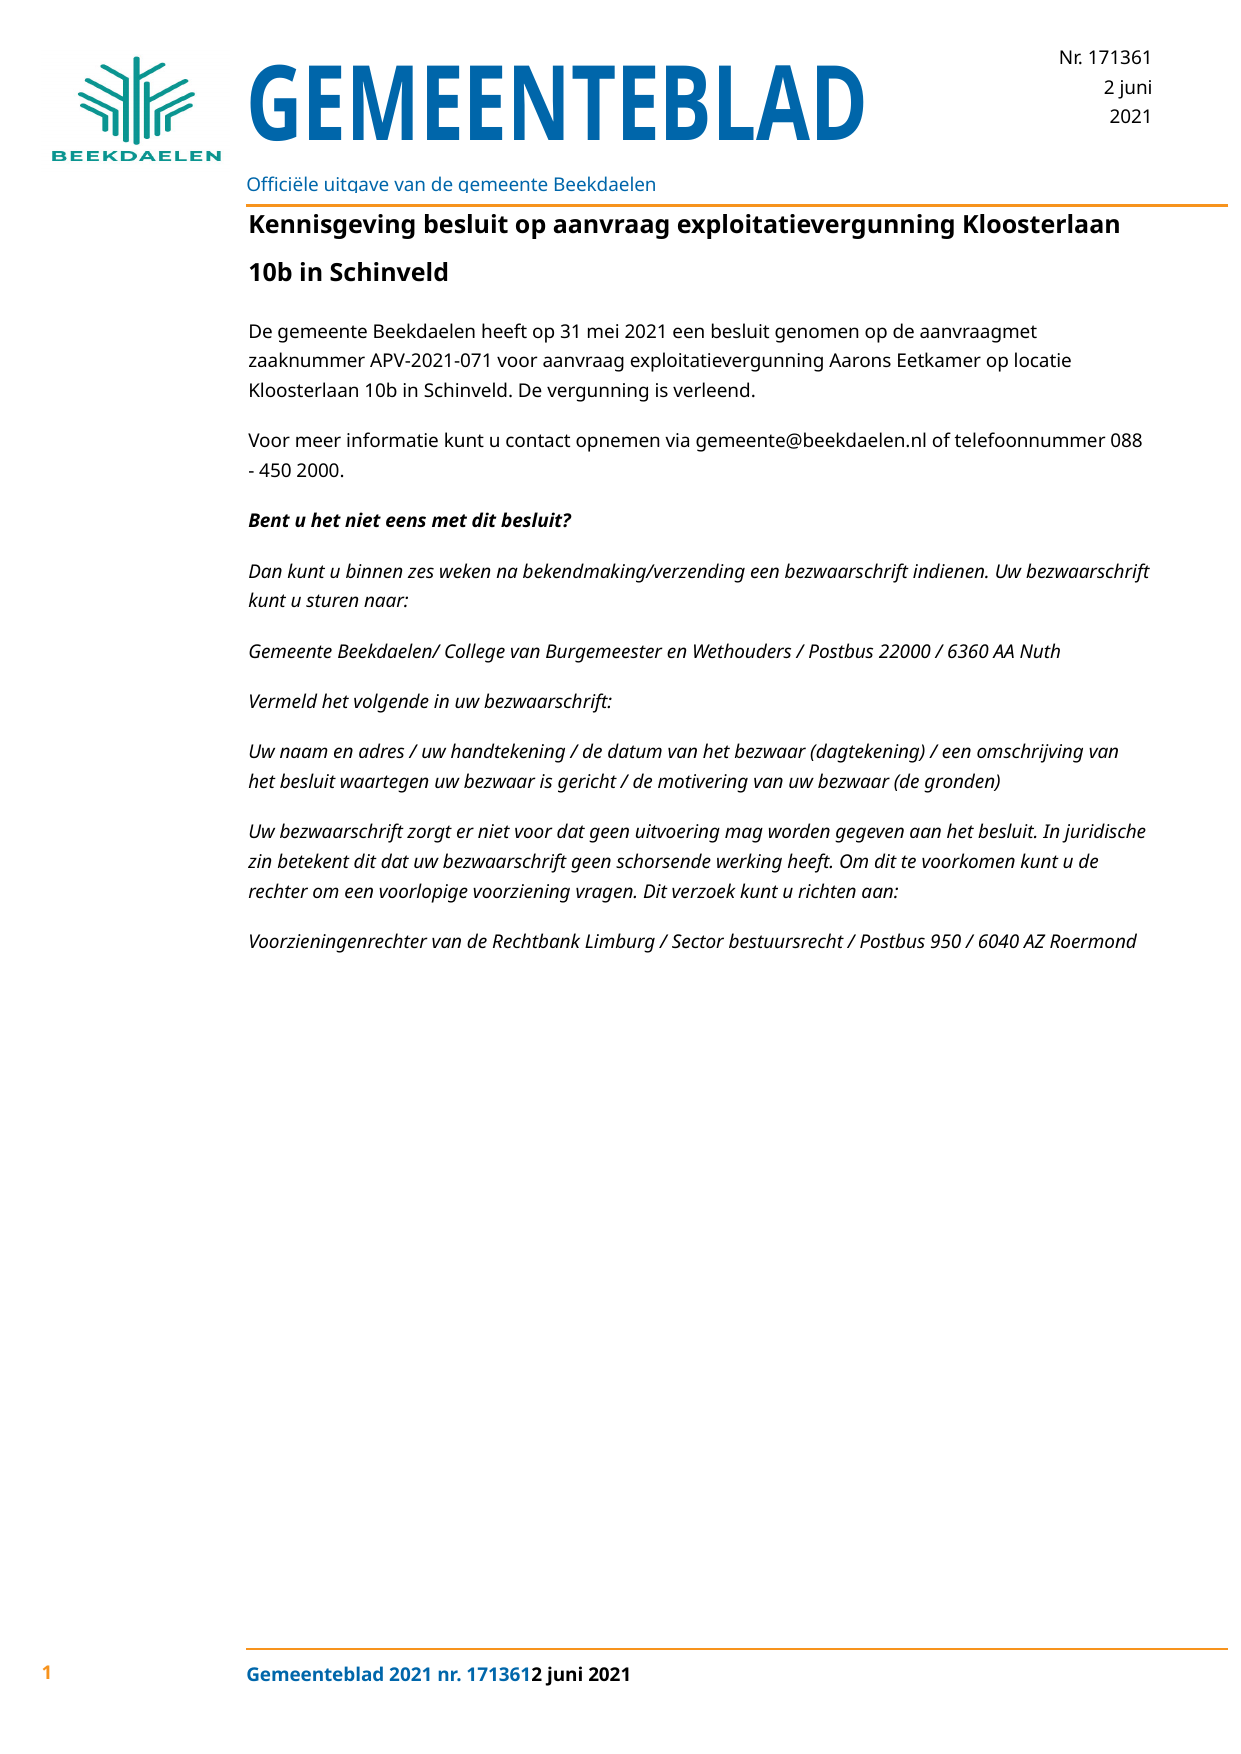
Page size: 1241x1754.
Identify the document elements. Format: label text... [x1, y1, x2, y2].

text Uw bezwaarschrift zorgt er niet voor dat geen uitvoering mag worden gegeven aan het besluit. In juridische zin betekent dit dat uw bezwaarschrift geen schorsende werking heeft. Om dit te voorkomen kunt u de rechter om een voorlopige voorziening vragen. Dit verzoek kunt u richten aan: [248, 819, 1152, 904]
text Dan kunt u binnen zes weken na bekendmaking/verzending een bezwaarschrift indienen. Uw bezwaarschrift kunt u sturen naar: [248, 558, 1152, 613]
text Gemeente Beekdaelen/ College van Burgemeester en Wethouders / Postbus 22000 / 6360 AA Nuth [248, 638, 1152, 664]
text Uw naam en adres / uw handtekening / de datum van het bezwaar (dagtekening) / een omschrijving van het besluit waartegen uw bezwaar is gericht / de motivering van uw bezwaar (de gronden) [248, 739, 1152, 794]
text Vermeld het volgende in uw bezwaarschrift: [248, 688, 1152, 714]
text Voorzieningenrechter van de Rechtbank Limburg / Sector bestuursrecht / Postbus 950 / 6040 AZ Roermond [248, 928, 1152, 954]
text Voor meer informatie kunt u contact opnemen via gemeente@beekdaelen.nl of telefoonnummer 088 - 450 2000. [248, 427, 1152, 483]
text Bent u het niet eens met dit besluit? [248, 507, 1152, 533]
picture [41, 47, 231, 172]
text De gemeente Beekdaelen heeft op 31 mei 2021 een besluit genomen op de aanvraagmet zaaknummer APV-2021-071 voor aanvraag exploitatievergunning Aarons Eetkamer op locatie Kloosterlaan 10b in Schinveld. De vergunning is verleend. [248, 318, 1152, 403]
text Kennisgeving besluit op aanvraag exploitatievergunning Kloosterlaan 10b in Schinveld [248, 207, 1152, 288]
